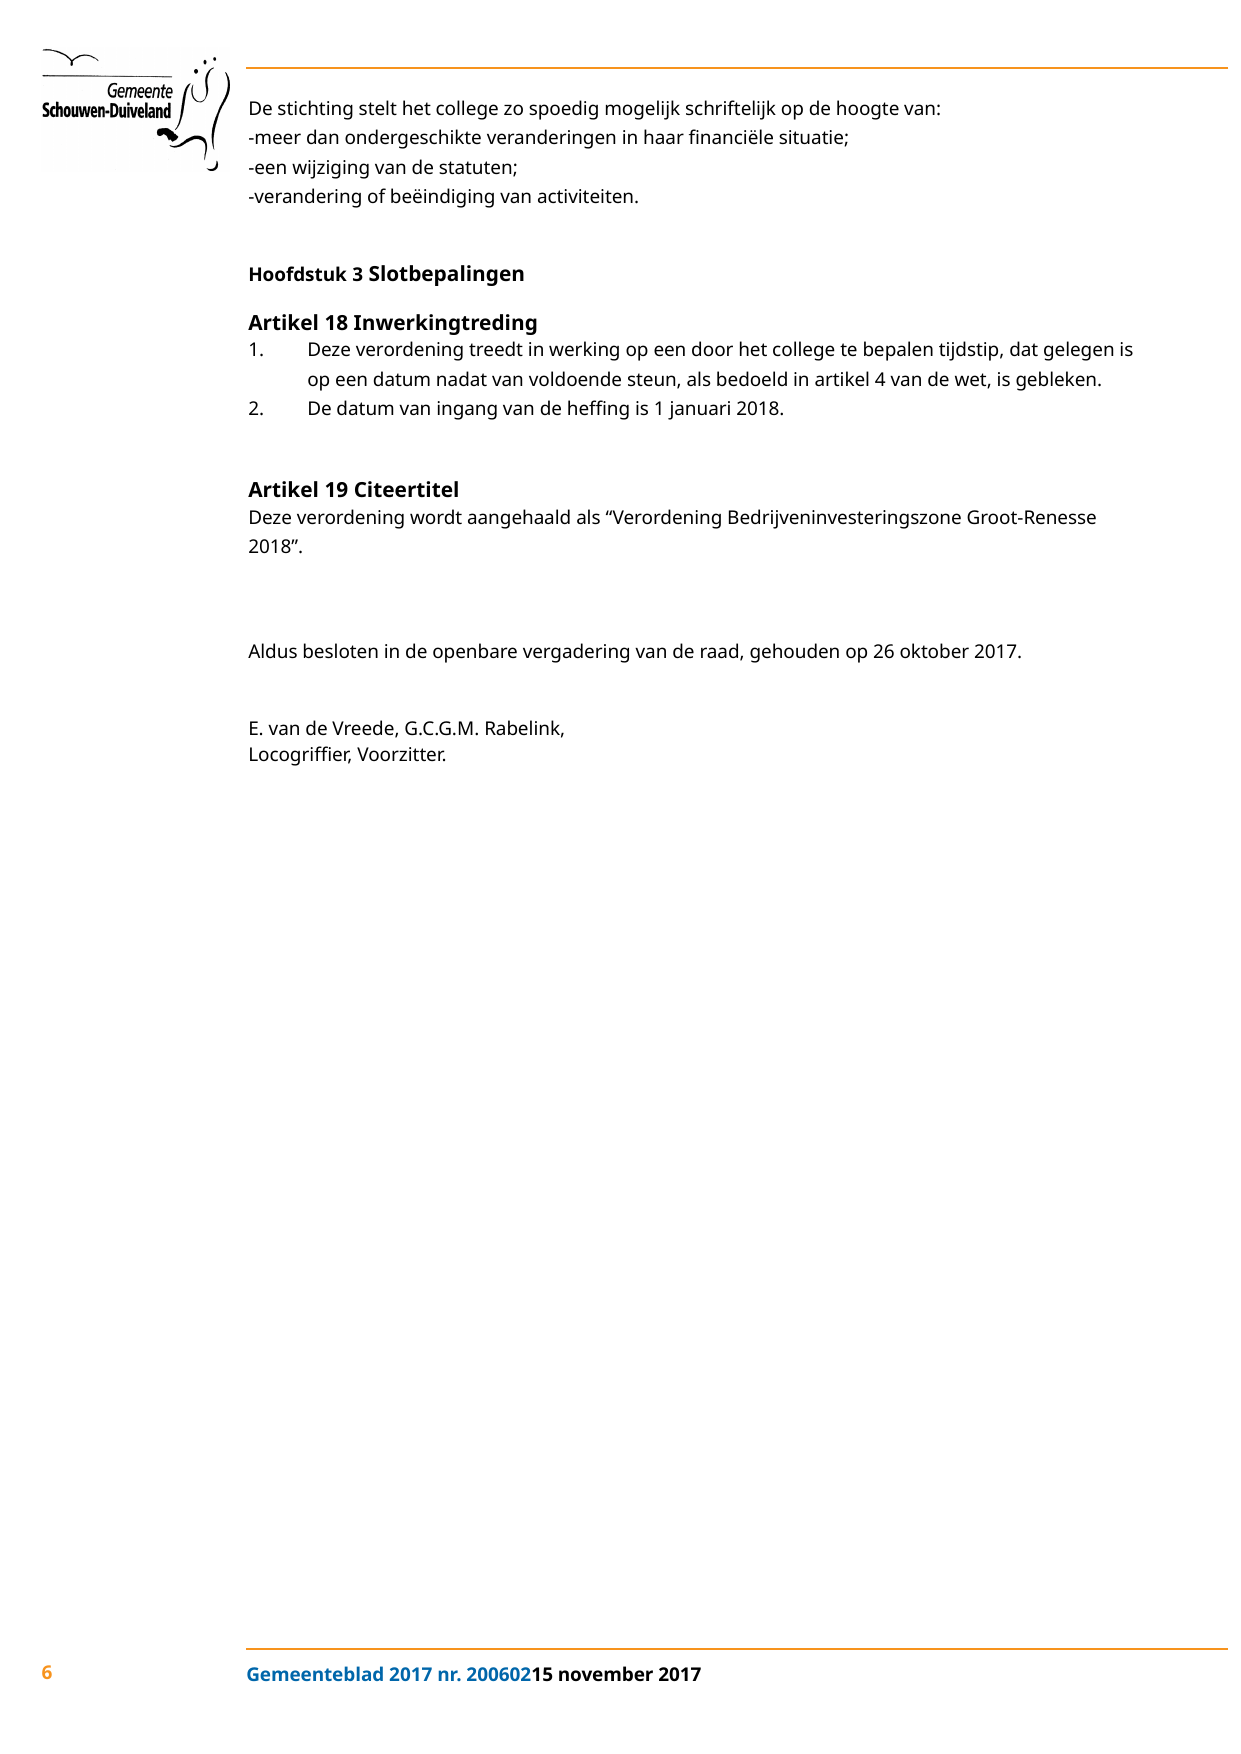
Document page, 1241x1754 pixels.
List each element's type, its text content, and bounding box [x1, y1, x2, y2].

text E. van de Vreede, G.C.G.M. Rabelink, [248, 716, 1152, 741]
text De stichting stelt het college zo spoedig mogelijk schriftelijk op de hoogte van: [248, 95, 1152, 121]
text Artikel 19 Citeertitel [248, 476, 1152, 504]
text Deze verordening wordt aangehaald als “Verordening Bedrijveninvesteringszone Groot-Renesse 2018”. [248, 504, 1152, 559]
text -meer dan ondergeschikte veranderingen in haar financiële situatie; [248, 124, 1152, 150]
text Artikel 18 Inwerkingtreding [248, 308, 1152, 336]
text Aldus besloten in de openbare vergadering van de raad, gehouden op 26 oktober 2017. [248, 638, 1152, 664]
text -een wijziging van de statuten; [248, 154, 1152, 180]
text -verandering of beëindiging van activiteiten. [248, 183, 1152, 209]
list Deze verordening treedt in werking op een door het college te bepalen tijdstip, dat gelegen is op een datum nadat van voldoende steun, als bedoeld in artikel 4 van de wet, is gebleken. [248, 336, 1152, 392]
list De datum van ingang van de heffing is 1 januari 2018. [248, 396, 1152, 421]
text Hoofdstuk 3 Slotbepalingen [248, 259, 1152, 287]
text Locogriffier, Voorzitter. [248, 741, 1152, 767]
picture [41, 47, 231, 172]
